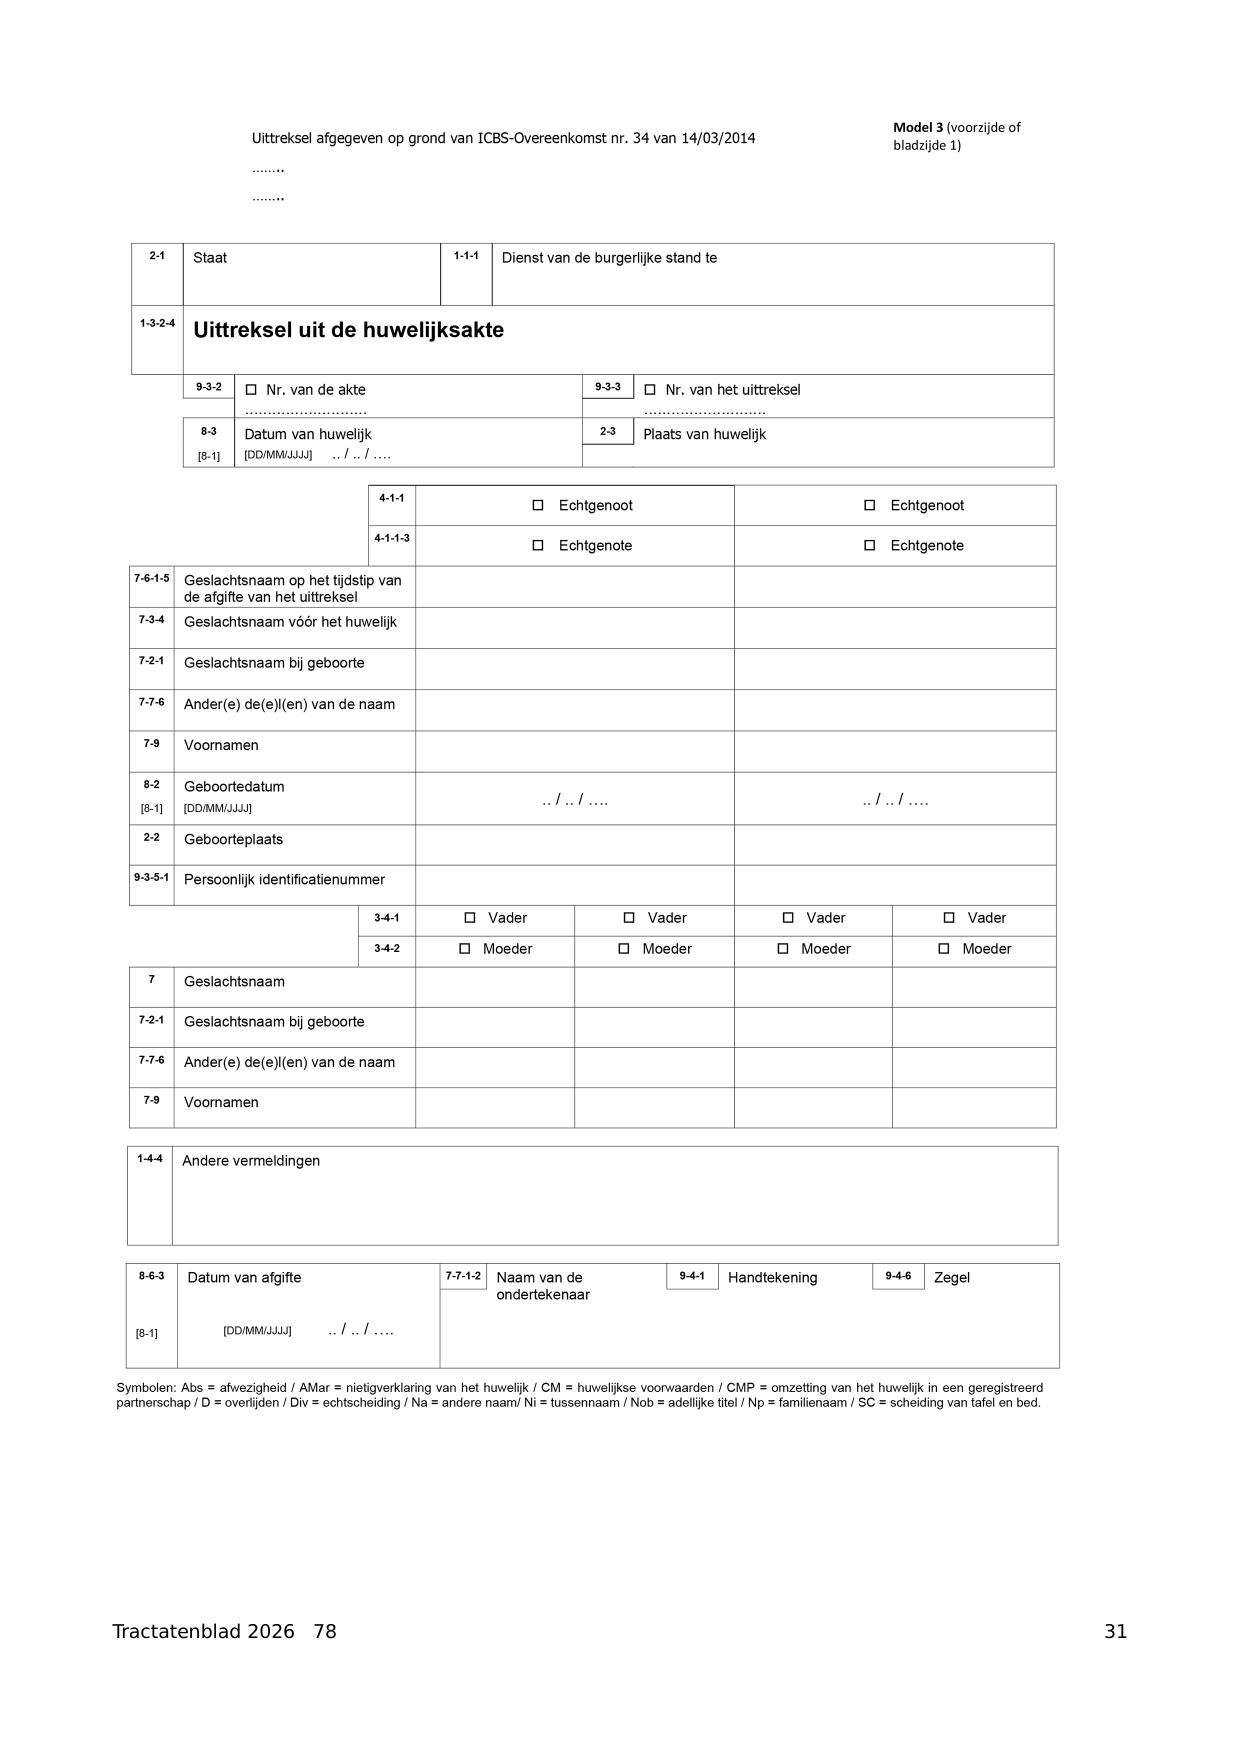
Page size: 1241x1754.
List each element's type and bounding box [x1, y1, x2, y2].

picture [112, 116, 1063, 1416]
